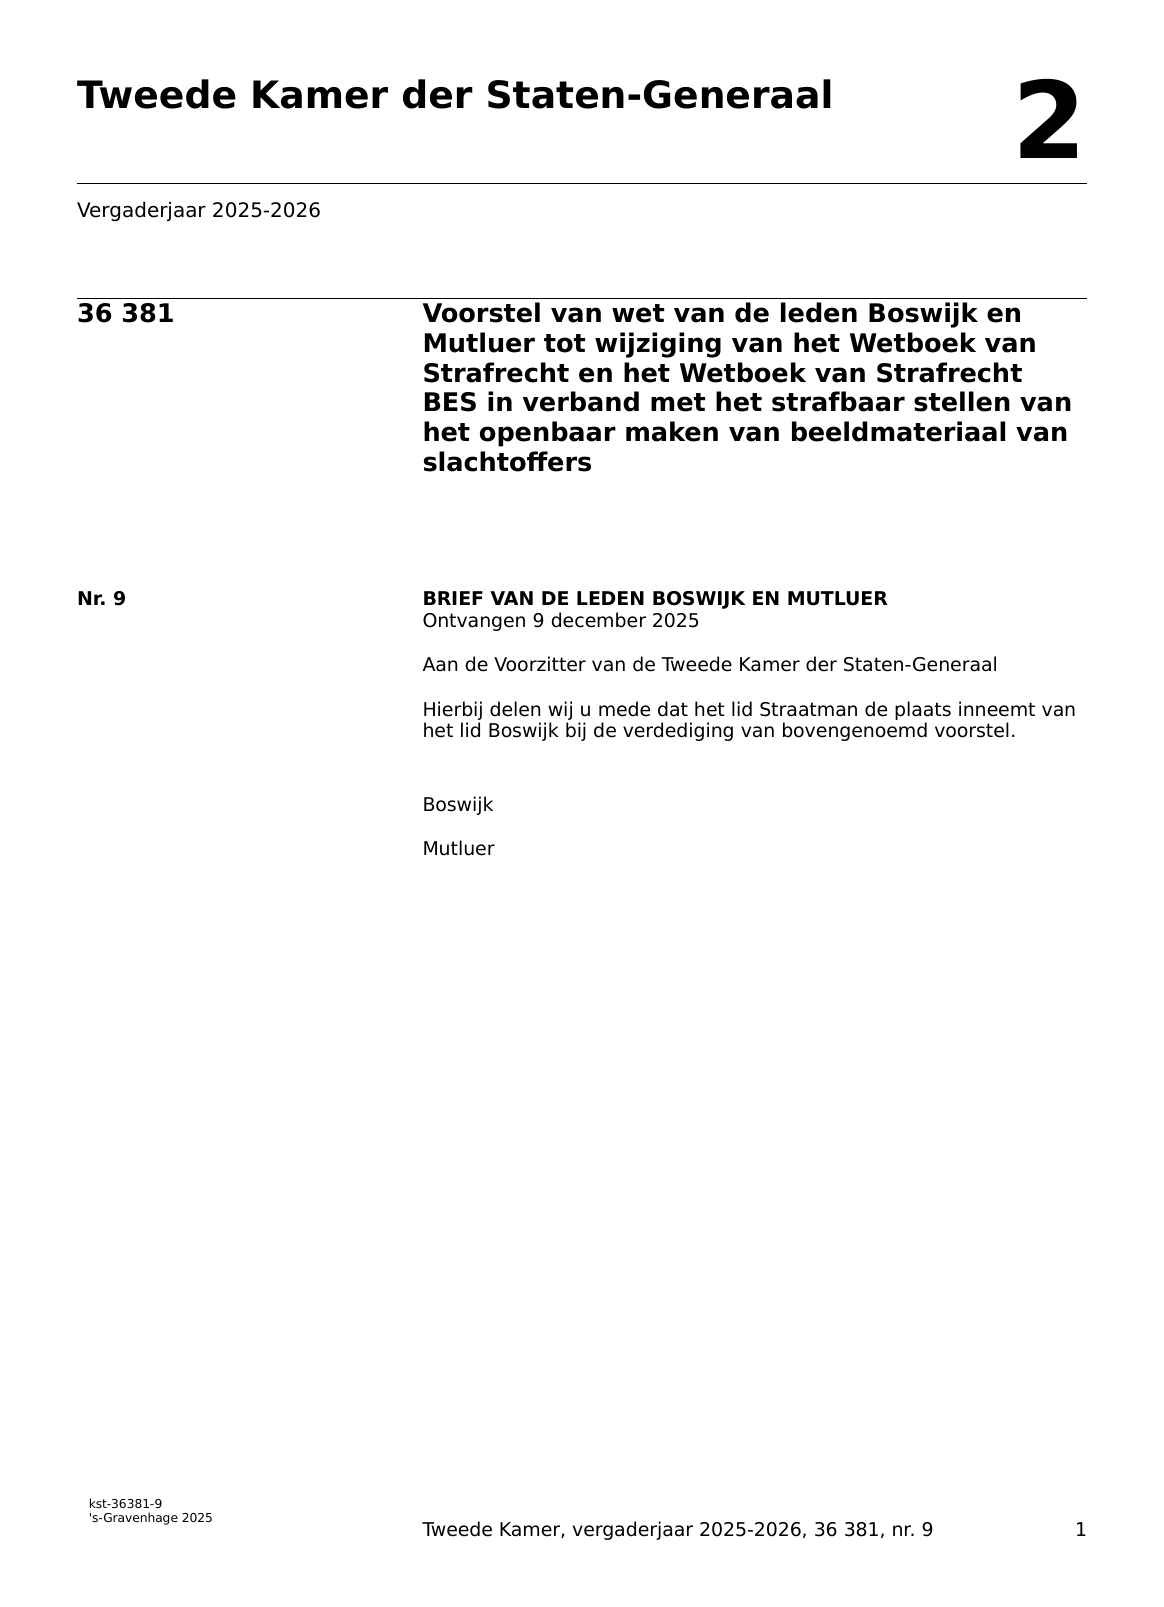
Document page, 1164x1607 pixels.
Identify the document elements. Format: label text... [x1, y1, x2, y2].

table_header Tweede Kamer der Staten-Generaal [77, 59, 886, 183]
subtitle 36 381 Voorstel van wet van de leden Boswijk en Mutluer tot wijziging van het Wetboek van Strafrecht en het Wetboek van Strafrecht BES in verband met het strafbaar stellen van het openbaar maken van beeldmateriaal van slachtoffers [77, 299, 1087, 477]
table_cell Vergaderjaar 2025-2026 [77, 184, 1087, 298]
text Boswijk Mutluer [422, 772, 1087, 860]
text Ontvangen 9 december 2025 [422, 610, 1087, 632]
text Hierbij delen wij u mede dat het lid Straatman de plaats inneemt van het lid Boswijk bij de verdediging van bovengenoemd voorstel. [422, 698, 1087, 742]
subtitle Nr. 9 BRIEF VAN DE LEDEN BOSWIJK EN MUTLUER [77, 588, 1087, 610]
text Aan de Voorzitter van de Tweede Kamer der Staten-Generaal [422, 654, 1087, 676]
text kst-36381-9 [88, 1497, 323, 1511]
text 's-Gravenhage 2025 [88, 1511, 323, 1525]
table_header 2 [886, 59, 1087, 183]
